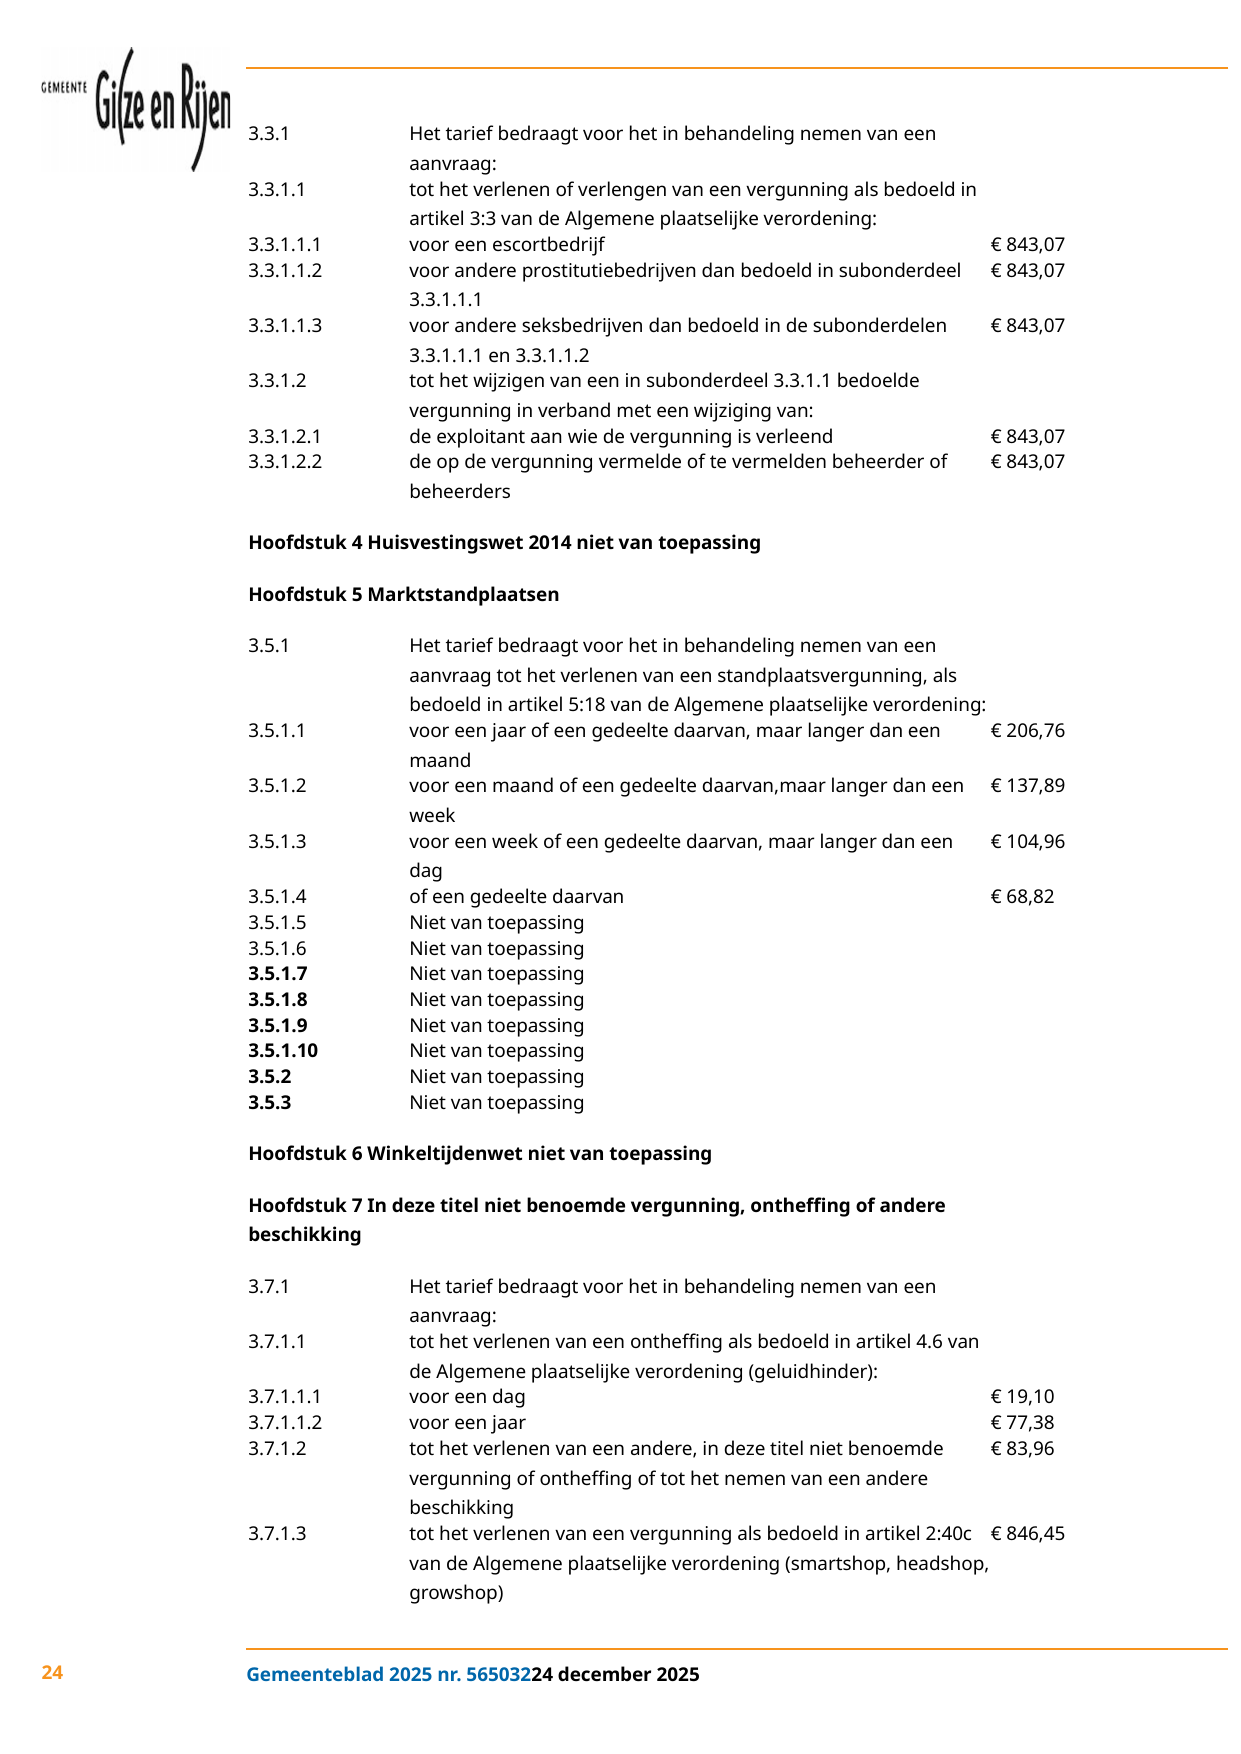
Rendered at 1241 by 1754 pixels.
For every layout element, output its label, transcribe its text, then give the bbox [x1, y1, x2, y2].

table_cell € 19,10 [991, 1384, 1152, 1409]
table_cell [991, 633, 1152, 717]
table_cell 3.5.1.6 [248, 935, 409, 961]
table_cell of een gedeelte daarvan [409, 883, 991, 909]
table_cell 3.7.1.1 [248, 1329, 409, 1384]
table_cell [409, 607, 991, 632]
table_cell [409, 1248, 991, 1273]
table_cell voor een jaar of een gedeelte daarvan, maar langer dan een maand [409, 718, 991, 773]
table_cell Hoofdstuk 6 Winkeltijdenwet niet van toepassing [248, 1141, 991, 1166]
table_cell 3.5.1.1 [248, 718, 409, 773]
table_cell de op de vergunning vermelde of te vermelden beheerder of beheerders [409, 449, 991, 504]
table_cell [248, 1248, 409, 1273]
table_cell Niet van toepassing [409, 1012, 991, 1038]
table_cell Niet van toepassing [409, 986, 991, 1012]
table_cell 3.5.1.7 [248, 961, 409, 986]
table_cell 3.3.1.1 [248, 176, 409, 231]
table_cell voor een jaar [409, 1410, 991, 1435]
table_cell tot het verlenen van een andere, in deze titel niet benoemde vergunning of ontheffing of tot het nemen van een andere beschikking [409, 1435, 991, 1520]
table_cell Niet van toepassing [409, 961, 991, 986]
table_cell [991, 555, 1152, 581]
table_cell [991, 581, 1152, 607]
table_cell 3.5.1.8 [248, 986, 409, 1012]
table_cell 3.7.1.2 [248, 1435, 409, 1520]
table_cell voor andere seksbedrijven dan bedoeld in de subonderdelen 3.3.1.1.1 en 3.3.1.1.2 [409, 312, 991, 367]
table_cell [991, 1329, 1152, 1384]
table_cell € 843,07 [991, 231, 1152, 257]
table_cell Het tarief bedraagt voor het in behandeling nemen van een aanvraag tot het verlenen van een standplaatsvergunning, als bedoeld in artikel 5:18 van de Algemene plaatselijke verordening: [409, 633, 991, 717]
table_cell € 843,07 [991, 423, 1152, 448]
table_cell de exploitant aan wie de vergunning is verleend [409, 423, 991, 448]
table_cell Hoofdstuk 5 Marktstandplaatsen [248, 581, 991, 607]
table_cell Hoofdstuk 4 Huisvestingswet 2014 niet van toepassing [248, 530, 991, 555]
table_cell € 843,07 [991, 449, 1152, 504]
table_cell Niet van toepassing [409, 935, 991, 961]
table_cell [409, 95, 991, 121]
table_cell 3.7.1 [248, 1273, 409, 1328]
table_cell 3.7.1.1.1 [248, 1384, 409, 1409]
table_cell 3.5.1.3 [248, 828, 409, 883]
table_cell [248, 555, 409, 581]
table_cell Hoofdstuk 7 In deze titel niet benoemde vergunning, ontheffing of andere beschikking [248, 1192, 991, 1247]
table_cell € 104,96 [991, 828, 1152, 883]
table_cell [991, 504, 1152, 529]
table_cell [991, 935, 1152, 961]
table_cell 3.7.1.3 [248, 1520, 409, 1605]
table_cell tot het verlenen van een ontheffing als bedoeld in artikel 4.6 van de Algemene plaatselijke verordening (geluidhinder): [409, 1329, 991, 1384]
table_cell 3.5.1.9 [248, 1012, 409, 1038]
table_cell 3.3.1.1.2 [248, 257, 409, 312]
table_cell 3.3.1.1.3 [248, 312, 409, 367]
table_cell 3.3.1.2.2 [248, 449, 409, 504]
table_cell [991, 909, 1152, 935]
table_cell voor een escortbedrijf [409, 231, 991, 257]
table_cell voor een week of een gedeelte daarvan, maar langer dan een dag [409, 828, 991, 883]
table_cell [991, 95, 1152, 121]
table_cell [991, 1273, 1152, 1328]
table_cell tot het wijzigen van een in subonderdeel 3.3.1.1 bedoelde vergunning in verband met een wijziging van: [409, 368, 991, 423]
table_cell 3.3.1.2 [248, 368, 409, 423]
table_cell [991, 368, 1152, 423]
table_cell voor een dag [409, 1384, 991, 1409]
table_cell 3.5.1.2 [248, 773, 409, 828]
table_cell Niet van toepassing [409, 909, 991, 935]
table_cell € 206,76 [991, 718, 1152, 773]
table_cell tot het verlenen of verlengen van een vergunning als bedoeld in artikel 3:3 van de Algemene plaatselijke verordening: [409, 176, 991, 231]
table_cell € 68,82 [991, 883, 1152, 909]
table_cell 3.5.1.5 [248, 909, 409, 935]
table_cell Niet van toepassing [409, 1064, 991, 1089]
table_cell [991, 961, 1152, 986]
table_cell voor een maand of een gedeelte daarvan,maar langer dan een week [409, 773, 991, 828]
table_cell [248, 1166, 409, 1192]
table_cell [409, 1166, 991, 1192]
table_cell [248, 1115, 409, 1141]
table_cell € 137,89 [991, 773, 1152, 828]
table_cell [991, 1192, 1152, 1247]
table_cell [991, 176, 1152, 231]
table_cell [409, 1115, 991, 1141]
table_cell € 846,45 [991, 1520, 1152, 1605]
table_cell [409, 555, 991, 581]
table_cell 3.3.1.2.1 [248, 423, 409, 448]
table_cell [991, 530, 1152, 555]
table_cell [248, 607, 409, 632]
table_cell Niet van toepassing [409, 1089, 991, 1115]
table_cell 3.5.2 [248, 1064, 409, 1089]
table_cell € 83,96 [991, 1435, 1152, 1520]
table_cell 3.5.1 [248, 633, 409, 717]
table_cell [991, 607, 1152, 632]
table_cell Niet van toepassing [409, 1038, 991, 1063]
table_cell € 843,07 [991, 312, 1152, 367]
table_cell [991, 986, 1152, 1012]
table_cell [991, 1141, 1152, 1166]
table_cell Het tarief bedraagt voor het in behandeling nemen van een aanvraag: [409, 121, 991, 176]
table_cell [991, 1166, 1152, 1192]
table_cell € 77,38 [991, 1410, 1152, 1435]
picture [41, 47, 231, 172]
table_cell [248, 95, 409, 121]
table_cell Het tarief bedraagt voor het in behandeling nemen van een aanvraag: [409, 1273, 991, 1328]
table_cell 3.5.1.10 [248, 1038, 409, 1063]
table_cell € 843,07 [991, 257, 1152, 312]
table_cell 3.5.1.4 [248, 883, 409, 909]
table_cell [991, 1064, 1152, 1089]
table_cell voor andere prostitutiebedrijven dan bedoeld in subonderdeel 3.3.1.1.1 [409, 257, 991, 312]
table_cell [991, 1248, 1152, 1273]
table_cell 3.7.1.1.2 [248, 1410, 409, 1435]
table_cell [991, 1115, 1152, 1141]
table_cell tot het verlenen van een vergunning als bedoeld in artikel 2:40c van de Algemene plaatselijke verordening (smartshop, headshop, growshop) [409, 1520, 991, 1605]
table_cell [409, 504, 991, 529]
table_cell [991, 1089, 1152, 1115]
table_cell 3.3.1.1.1 [248, 231, 409, 257]
table_cell [248, 504, 409, 529]
table_cell [991, 1012, 1152, 1038]
table_cell [991, 1038, 1152, 1063]
table_cell 3.3.1 [248, 121, 409, 176]
table_cell [991, 121, 1152, 176]
table_cell 3.5.3 [248, 1089, 409, 1115]
